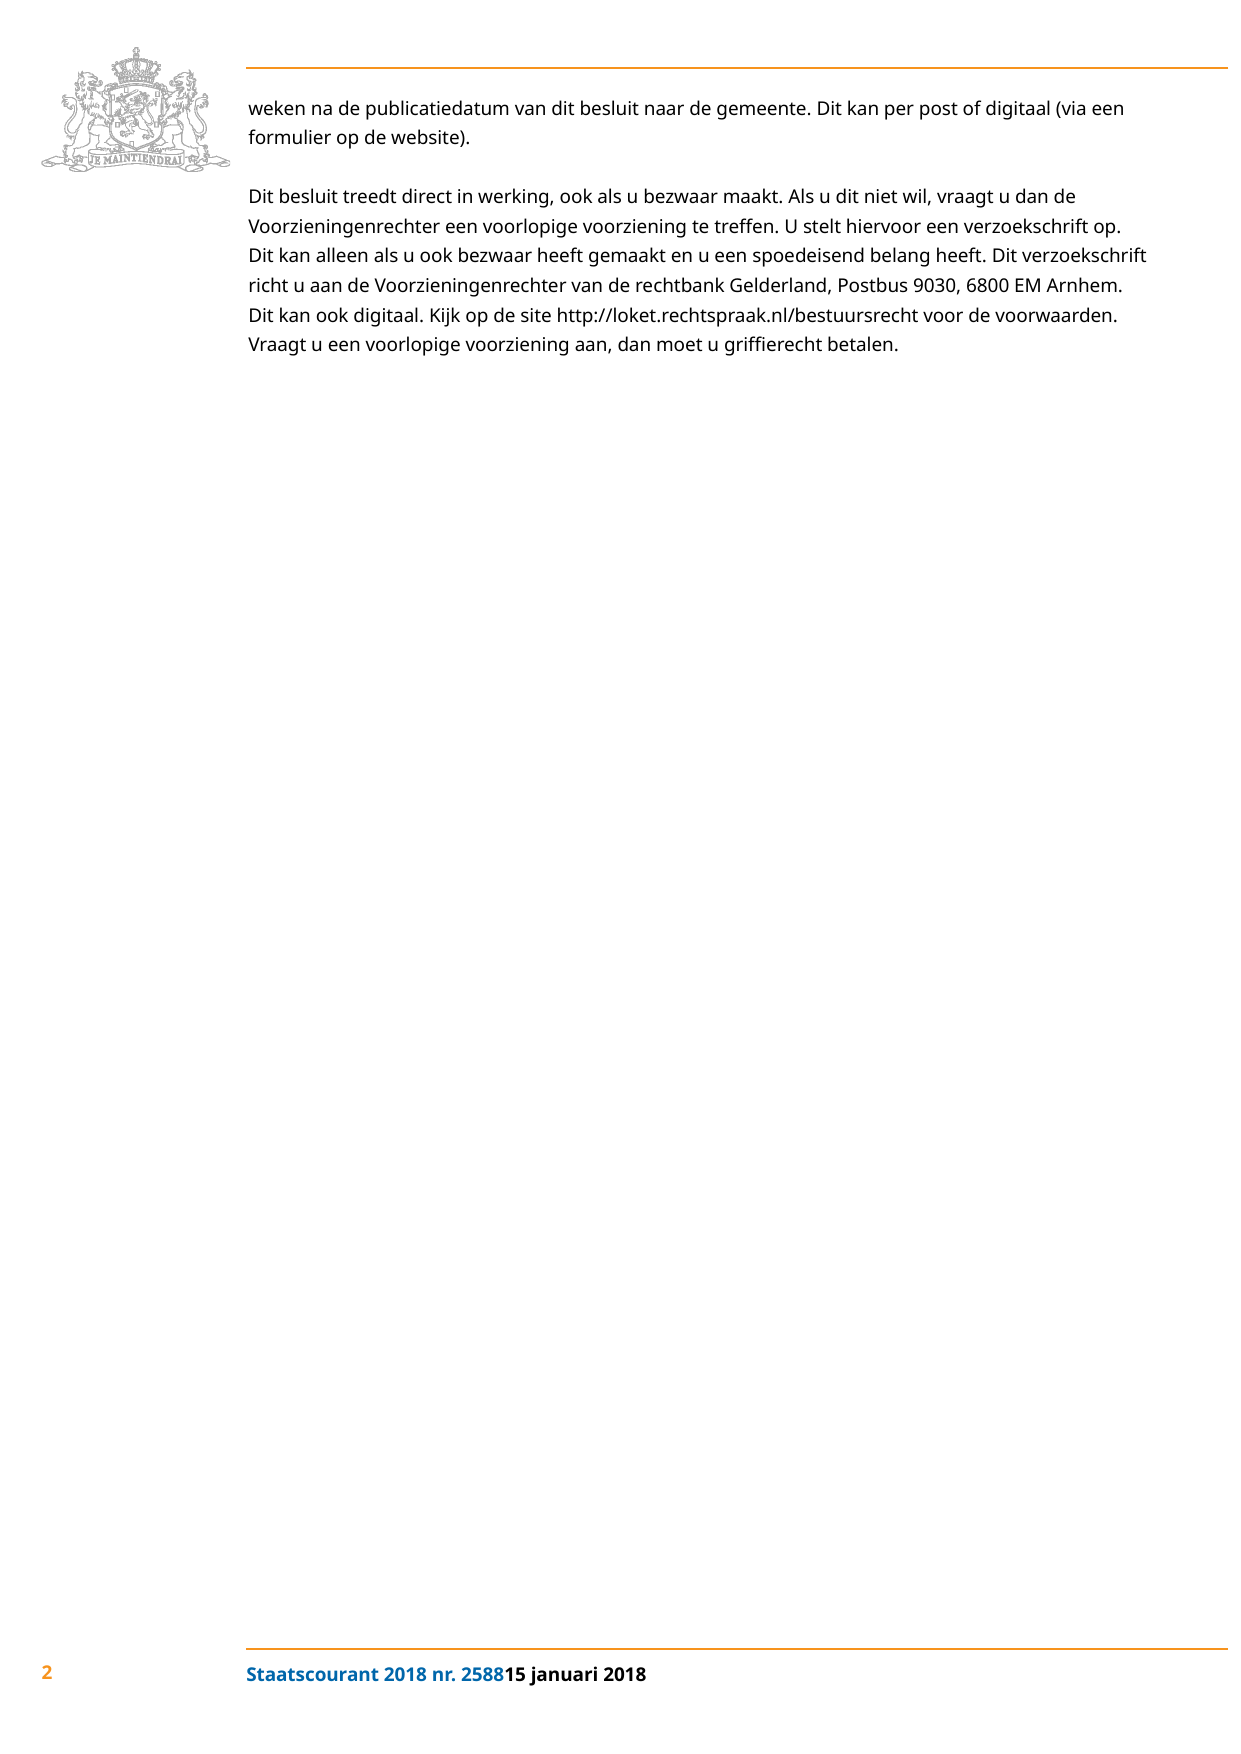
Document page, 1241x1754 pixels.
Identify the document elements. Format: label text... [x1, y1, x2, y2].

picture [41, 47, 231, 172]
text weken na de publicatiedatum van dit besluit naar de gemeente. Dit kan per post of digitaal (via een formulier op de website). [248, 95, 1152, 150]
text Dit besluit treedt direct in werking, ook als u bezwaar maakt. Als u dit niet wil, vraagt u dan de Voorzieningenrechter een voorlopige voorziening te treffen. U stelt hiervoor een verzoekschrift op. Dit kan alleen als u ook bezwaar heeft gemaakt en u een spoedeisend belang heeft. Dit verzoekschrift richt u aan de Voorzieningenrechter van de rechtbank Gelderland, Postbus 9030, 6800 EM Arnhem. Dit kan ook digitaal. Kijk op de site http://loket.rechtspraak.nl/bestuursrecht voor de voorwaarden. Vraagt u een voorlopige voorziening aan, dan moet u griffierecht betalen. [248, 183, 1152, 357]
